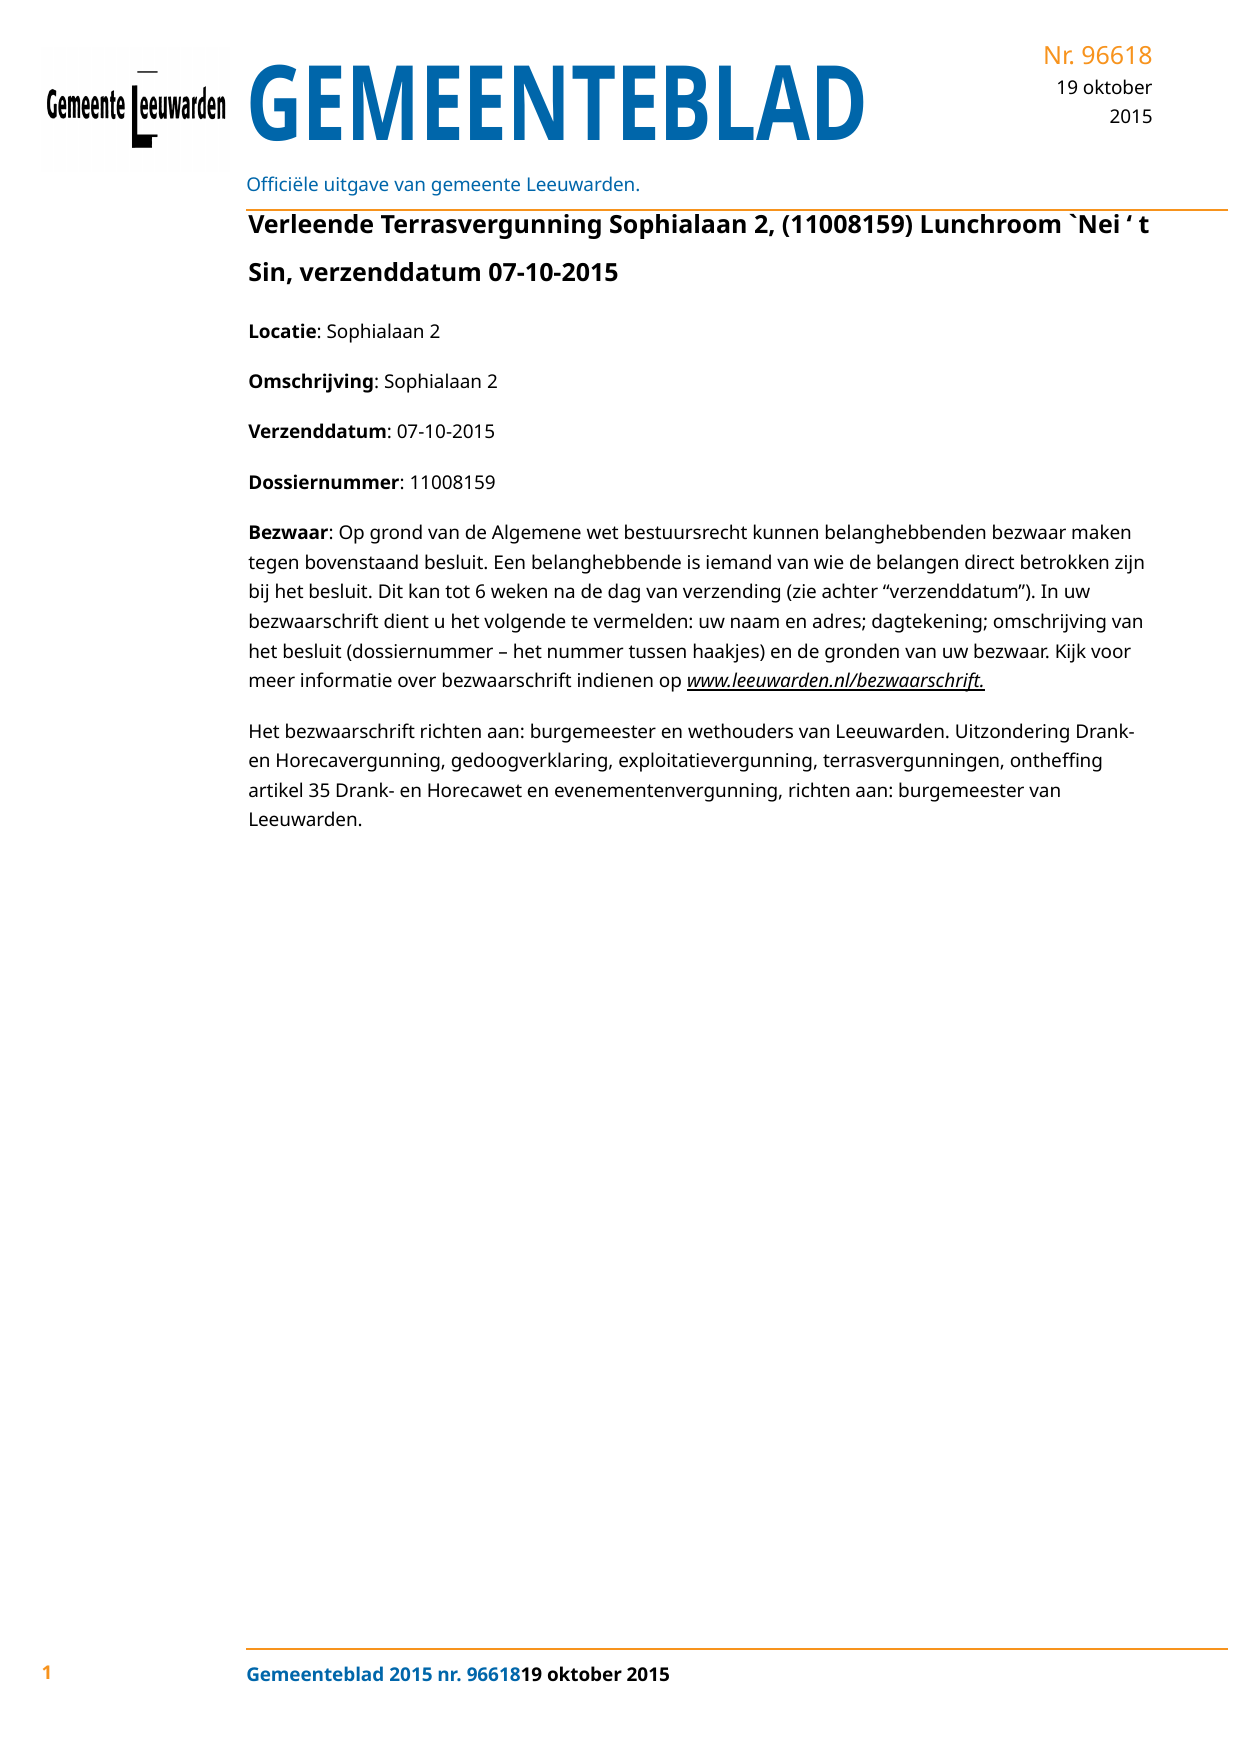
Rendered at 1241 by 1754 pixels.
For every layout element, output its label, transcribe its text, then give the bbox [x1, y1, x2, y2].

text Omschrijving: Sophialaan 2 [248, 368, 1152, 394]
text Verzenddatum: 07-10-2015 [248, 419, 1152, 444]
text Bezwaar: Op grond van de Algemene wet bestuursrecht kunnen belanghebbenden bezwaar maken tegen bovenstaand besluit. Een belanghebbende is iemand van wie de belangen direct betrokken zijn bij het besluit. Dit kan tot 6 weken na de dag van verzending (zie achter “verzenddatum”). In uw bezwaarschrift dient u het volgende te vermelden: uw naam en adres; dagtekening; omschrijving van het besluit (dossiernummer – het nummer tussen haakjes) en de gronden van uw bezwaar. Kijk voor meer informatie over bezwaarschrift indienen op www.leeuwarden.nl/bezwaarschrift. [248, 519, 1152, 693]
text Verleende Terrasvergunning Sophialaan 2, (11008159) Lunchroom `Nei ‘ t Sin, verzenddatum 07-10-2015 [248, 211, 1152, 288]
text Dossiernummer: 11008159 [248, 469, 1152, 495]
text Locatie: Sophialaan 2 [248, 318, 1152, 344]
picture [41, 47, 231, 172]
text Het bezwaarschrift richten aan: burgemeester en wethouders van Leeuwarden. Uitzondering Drank- en Horecavergunning, gedoogverklaring, exploitatievergunning, terrasvergunningen, ontheffing artikel 35 Drank- en Horecawet en evenementenvergunning, richten aan: burgemeester van Leeuwarden. [248, 718, 1152, 832]
